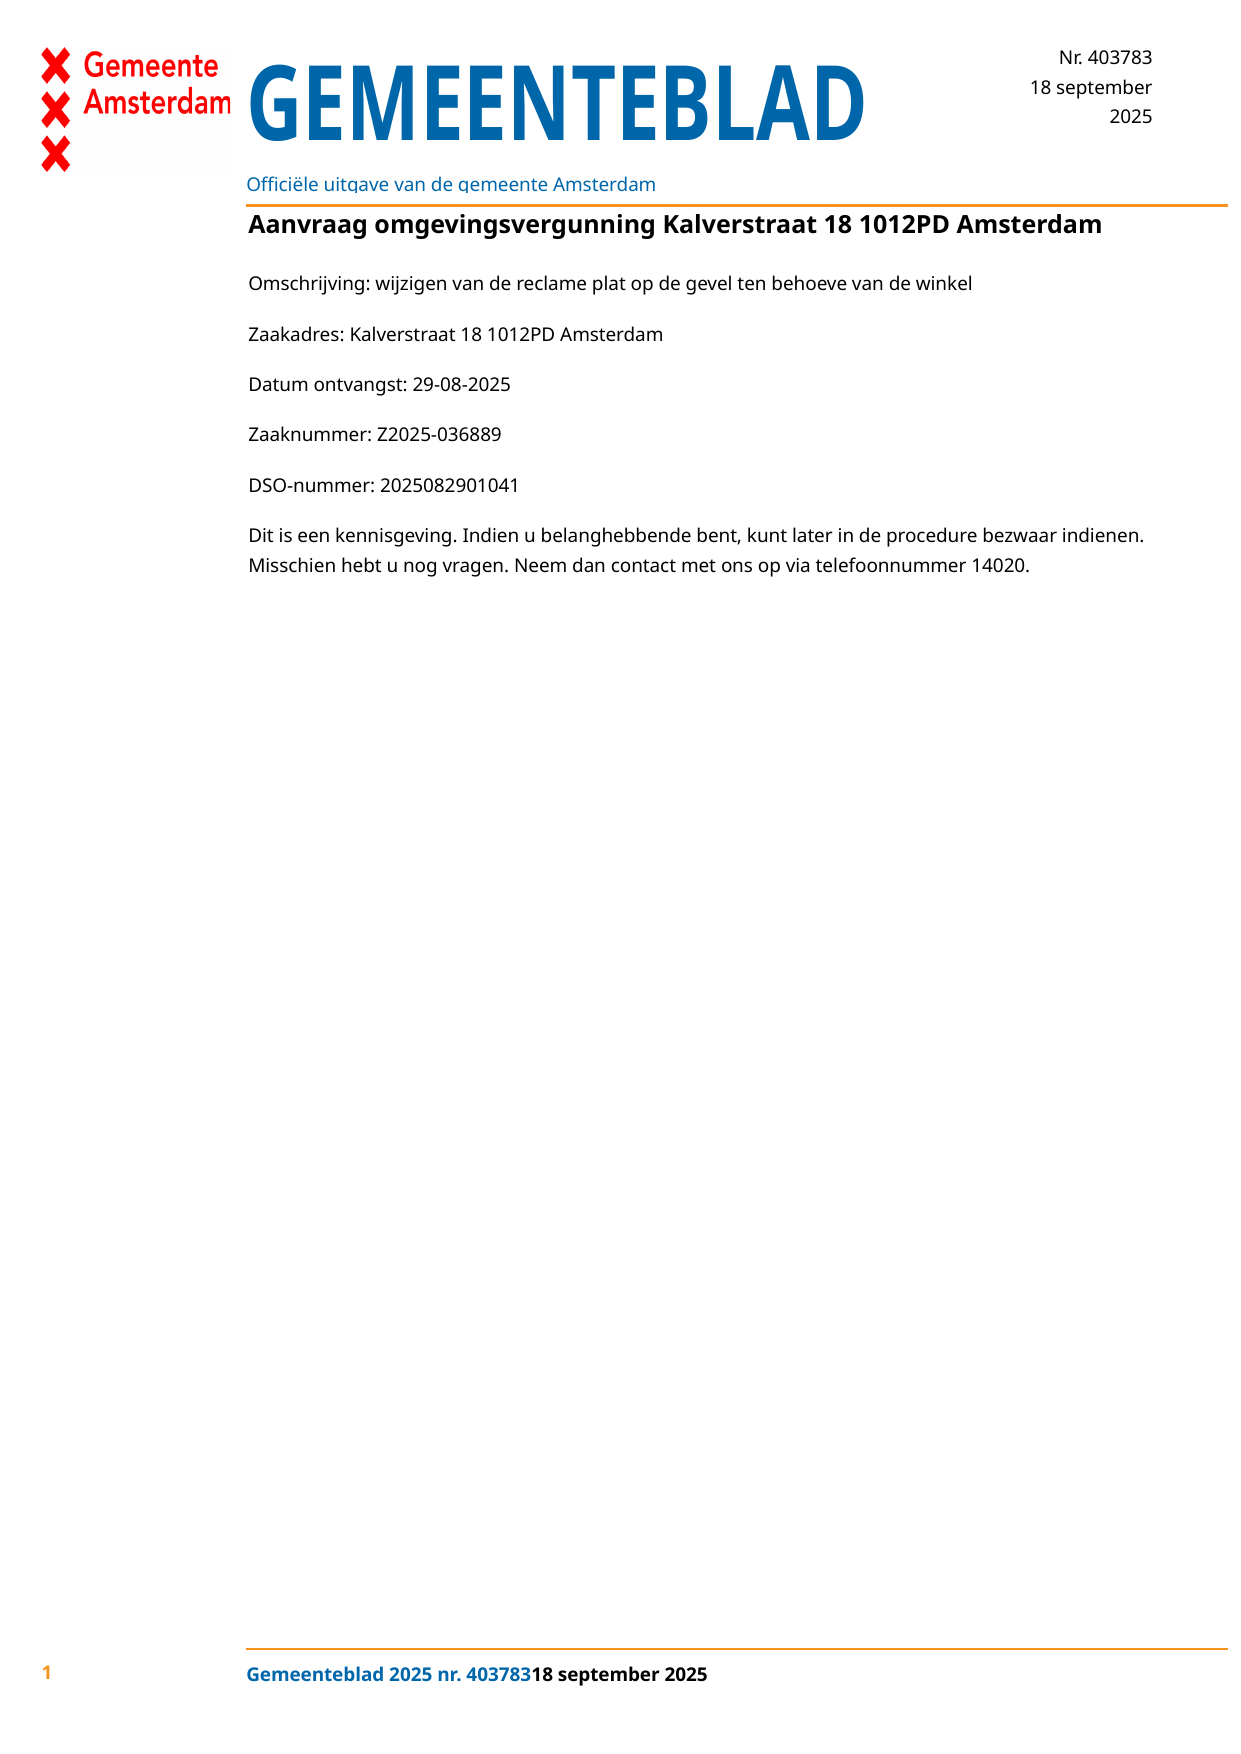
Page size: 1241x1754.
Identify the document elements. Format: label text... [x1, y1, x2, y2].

picture [41, 47, 231, 172]
text DSO-nummer: 2025082901041 [248, 472, 1152, 498]
text Omschrijving: wijzigen van de reclame plat op de gevel ten behoeve van de winkel [248, 270, 1152, 296]
text Zaaknummer: Z2025-036889 [248, 422, 1152, 447]
text Aanvraag omgevingsvergunning Kalverstraat 18 1012PD Amsterdam [248, 207, 1152, 241]
text Zaakadres: Kalverstraat 18 1012PD Amsterdam [248, 321, 1152, 346]
text Dit is een kennisgeving. Indien u belanghebbende bent, kunt later in de procedure bezwaar indienen. Misschien hebt u nog vragen. Neem dan contact met ons op via telefoonnummer 14020. [248, 522, 1152, 578]
text Datum ontvangst: 29-08-2025 [248, 371, 1152, 397]
